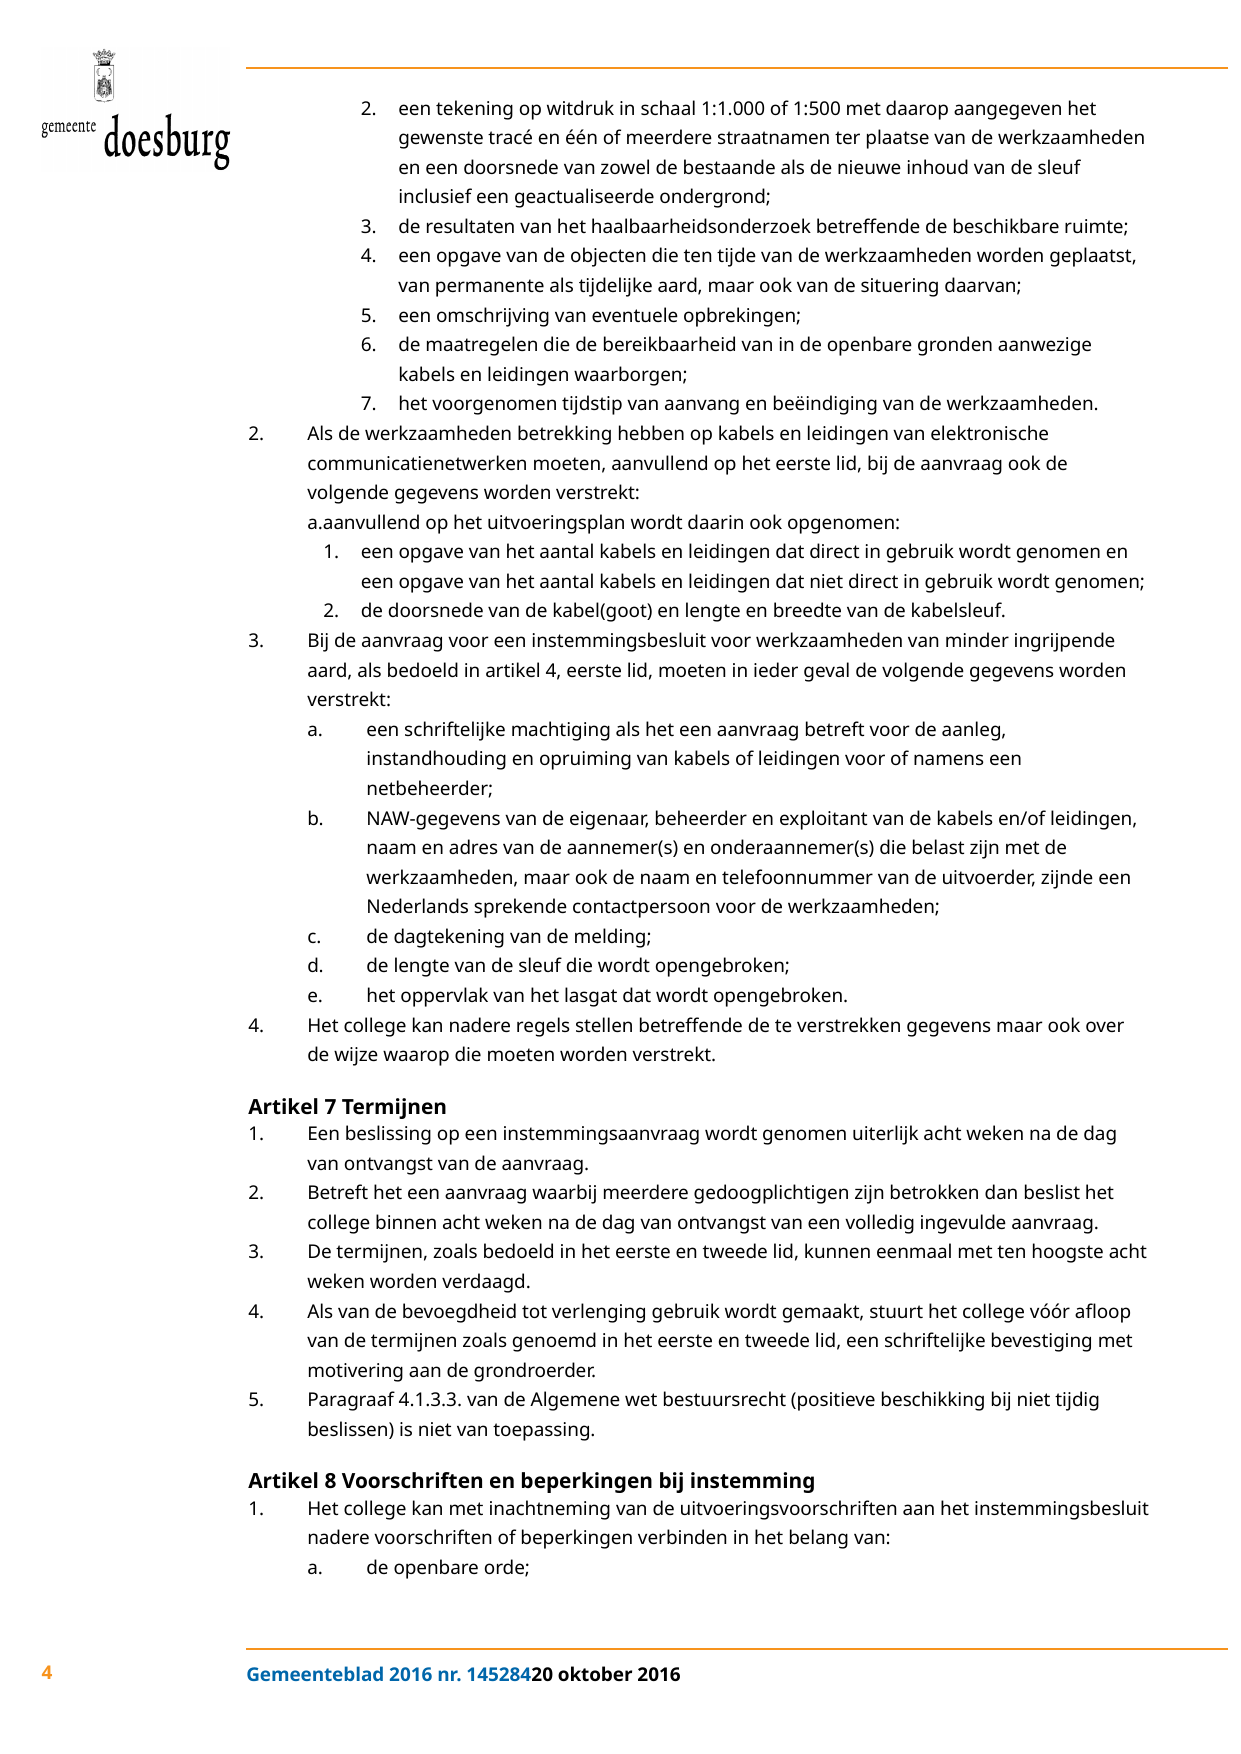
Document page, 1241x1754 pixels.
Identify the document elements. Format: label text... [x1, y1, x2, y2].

list de doorsnede van de kabel(goot) en lengte en breedte van de kabelsleuf. [323, 598, 1152, 623]
list Bij de aanvraag voor een instemmingsbesluit voor werkzaamheden van minder ingrijpende aard, als bedoeld in artikel 4, eerste lid, moeten in ieder geval de volgende gegevens worden verstrekt: [248, 627, 1152, 712]
list het voorgenomen tijdstip van aanvang en beëindiging van de werkzaamheden. [361, 391, 1152, 416]
list een opgave van de objecten die ten tijde van de werkzaamheden worden geplaatst, van permanente als tijdelijke aard, maar ook van de situering daarvan; [361, 243, 1152, 298]
list NAW-gegevens van de eigenaar, beheerder en exploitant van de kabels en/of leidingen, naam en adres van de aannemer(s) en onderaannemer(s) die belast zijn met de werkzaamheden, maar ook de naam en telefoonnummer van de uitvoerder, zijnde een Nederlands sprekende contactpersoon voor de werkzaamheden; [307, 805, 1152, 919]
list De termijnen, zoals bedoeld in het eerste en tweede lid, kunnen eenmaal met ten hoogste acht weken worden verdaagd. [248, 1239, 1152, 1294]
list een schriftelijke machtiging als het een aanvraag betreft voor de aanleg, instandhouding en opruiming van kabels of leidingen voor of namens een netbeheerder; [307, 716, 1152, 801]
list de resultaten van het haalbaarheidsonderzoek betreffende de beschikbare ruimte; [361, 213, 1152, 239]
list Als de werkzaamheden betrekking hebben op kabels en leidingen van elektronische communicatienetwerken moeten, aanvullend op het eerste lid, bij de aanvraag ook de volgende gegevens worden verstrekt: [248, 420, 1152, 505]
list Als van de bevoegdheid tot verlenging gebruik wordt gemaakt, stuurt het college vóór afloop van de termijnen zoals genoemd in het eerste en tweede lid, een schriftelijke bevestiging met motivering aan de grondroerder. [248, 1298, 1152, 1383]
list het oppervlak van het lasgat dat wordt opengebroken. [307, 982, 1152, 1008]
list de lengte van de sleuf die wordt opengebroken; [307, 953, 1152, 978]
list een tekening op witdruk in schaal 1:1.000 of 1:500 met daarop aangegeven het gewenste tracé en één of meerdere straatnamen ter plaatse van de werkzaamheden en een doorsnede van zowel de bestaande als de nieuwe inhoud van de sleuf inclusief een geactualiseerde ondergrond; [361, 95, 1152, 209]
picture [41, 47, 231, 172]
list Het college kan nadere regels stellen betreffende de te verstrekken gegevens maar ook over de wijze waarop die moeten worden verstrekt. [248, 1012, 1152, 1067]
list de openbare orde; [307, 1554, 1152, 1580]
list Het college kan met inachtneming van de uitvoeringsvoorschriften aan het instemmingsbesluit nadere voorschriften of beperkingen verbinden in het belang van: [248, 1495, 1152, 1550]
list de maatregelen die de bereikbaarheid van in de openbare gronden aanwezige kabels en leidingen waarborgen; [361, 331, 1152, 387]
list Betreft het een aanvraag waarbij meerdere gedoogplichtigen zijn betrokken dan beslist het college binnen acht weken na de dag van ontvangst van een volledig ingevulde aanvraag. [248, 1179, 1152, 1235]
list Paragraaf 4.1.3.3. van de Algemene wet bestuursrecht (positieve beschikking bij niet tijdig beslissen) is niet van toepassing. [248, 1387, 1152, 1442]
text Artikel 7 Termijnen [248, 1092, 1152, 1120]
list een omschrijving van eventuele opbrekingen; [361, 302, 1152, 328]
list de dagtekening van de melding; [307, 923, 1152, 949]
text Artikel 8 Voorschriften en beperkingen bij instemming [248, 1467, 1152, 1495]
list a.aanvullend op het uitvoeringsplan wordt daarin ook opgenomen: [248, 509, 1152, 535]
list Een beslissing op een instemmingsaanvraag wordt genomen uiterlijk acht weken na de dag van ontvangst van de aanvraag. [248, 1120, 1152, 1176]
list een opgave van het aantal kabels en leidingen dat direct in gebruik wordt genomen en een opgave van het aantal kabels en leidingen dat niet direct in gebruik wordt genomen; [323, 538, 1152, 594]
